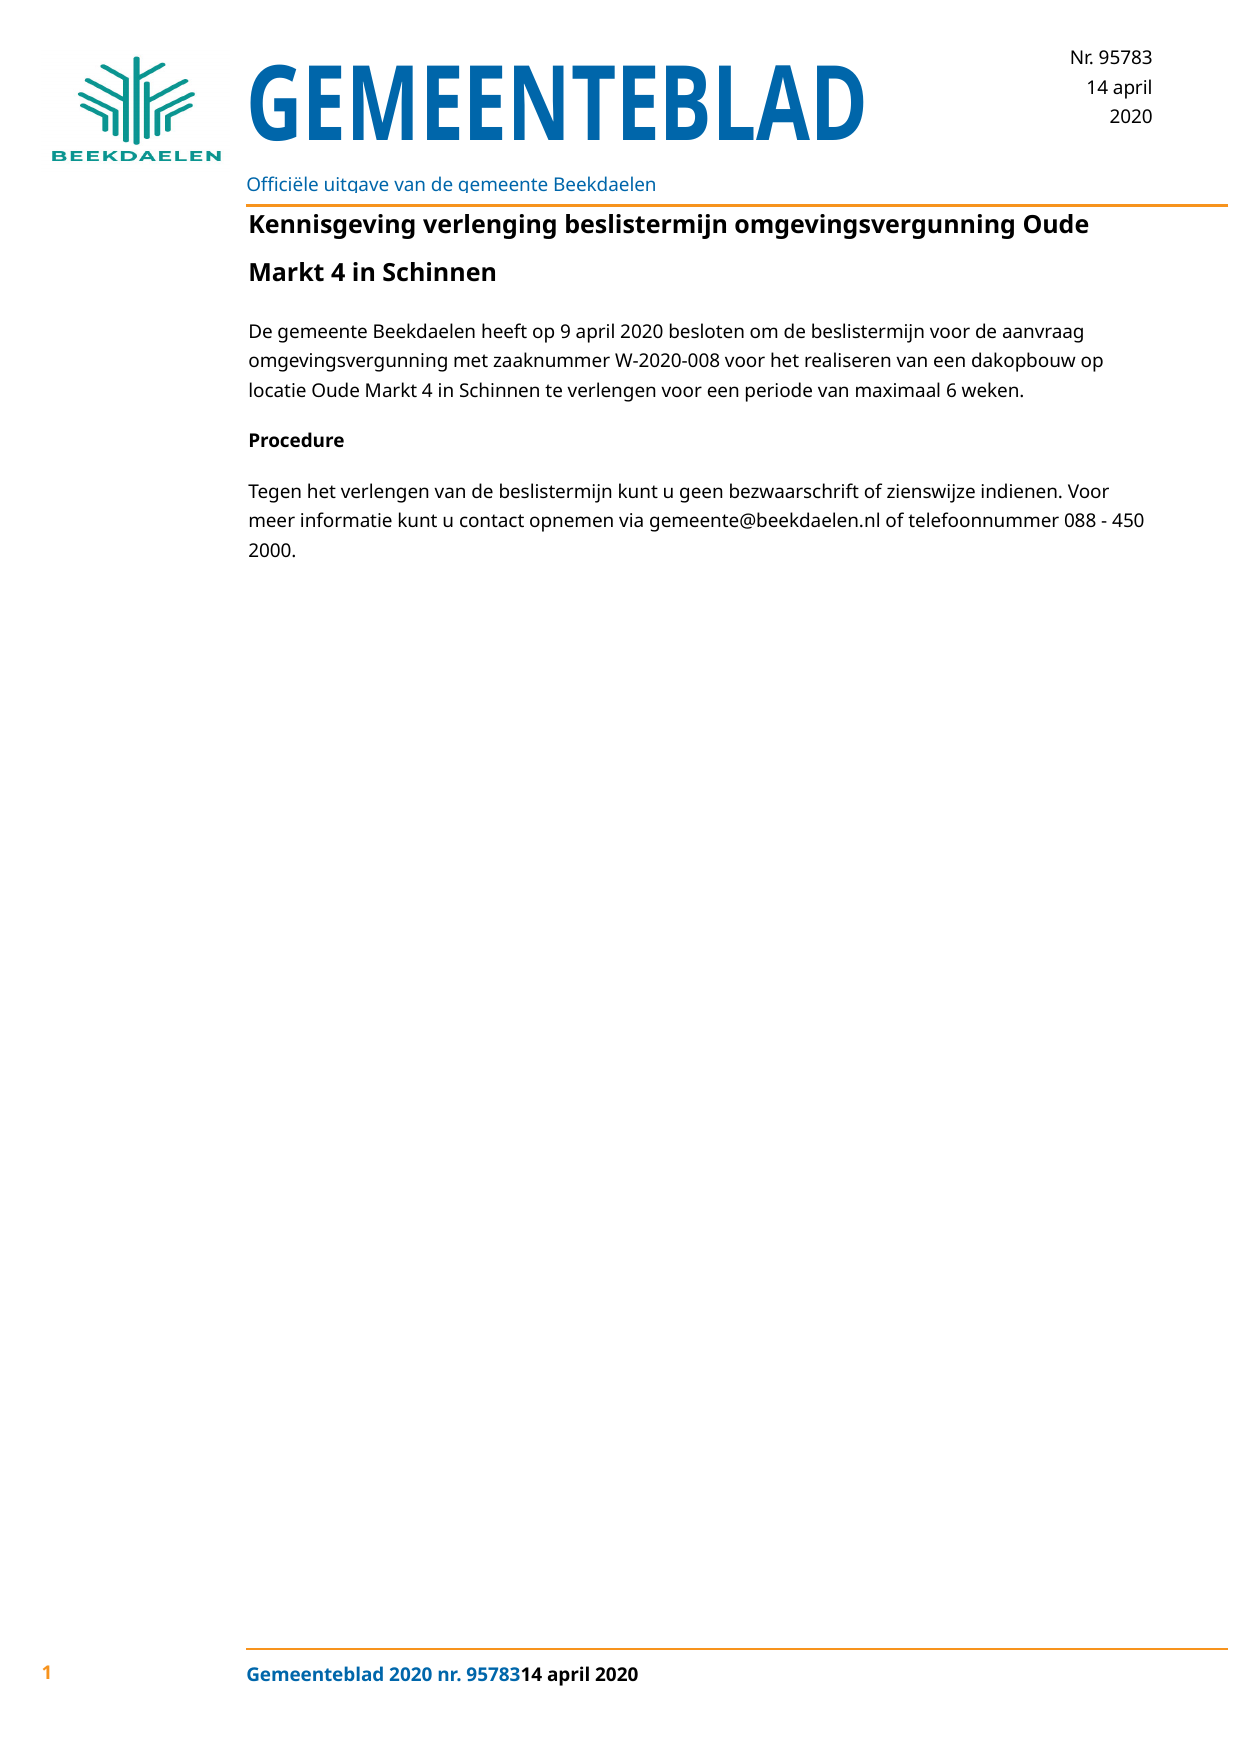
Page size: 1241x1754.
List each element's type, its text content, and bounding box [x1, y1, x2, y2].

text De gemeente Beekdaelen heeft op 9 april 2020 besloten om de beslistermijn voor de aanvraag omgevingsvergunning met zaaknummer W-2020-008 voor het realiseren van een dakopbouw op locatie Oude Markt 4 in Schinnen te verlengen voor een periode van maximaal 6 weken. [248, 318, 1152, 403]
text Tegen het verlengen van de beslistermijn kunt u geen bezwaarschrift of zienswijze indienen. Voor meer informatie kunt u contact opnemen via gemeente@beekdaelen.nl of telefoonnummer 088 - 450 2000. [248, 478, 1152, 563]
text Procedure [248, 427, 1152, 453]
text Kennisgeving verlenging beslistermijn omgevingsvergunning Oude Markt 4 in Schinnen [248, 207, 1152, 288]
picture [41, 47, 231, 172]
